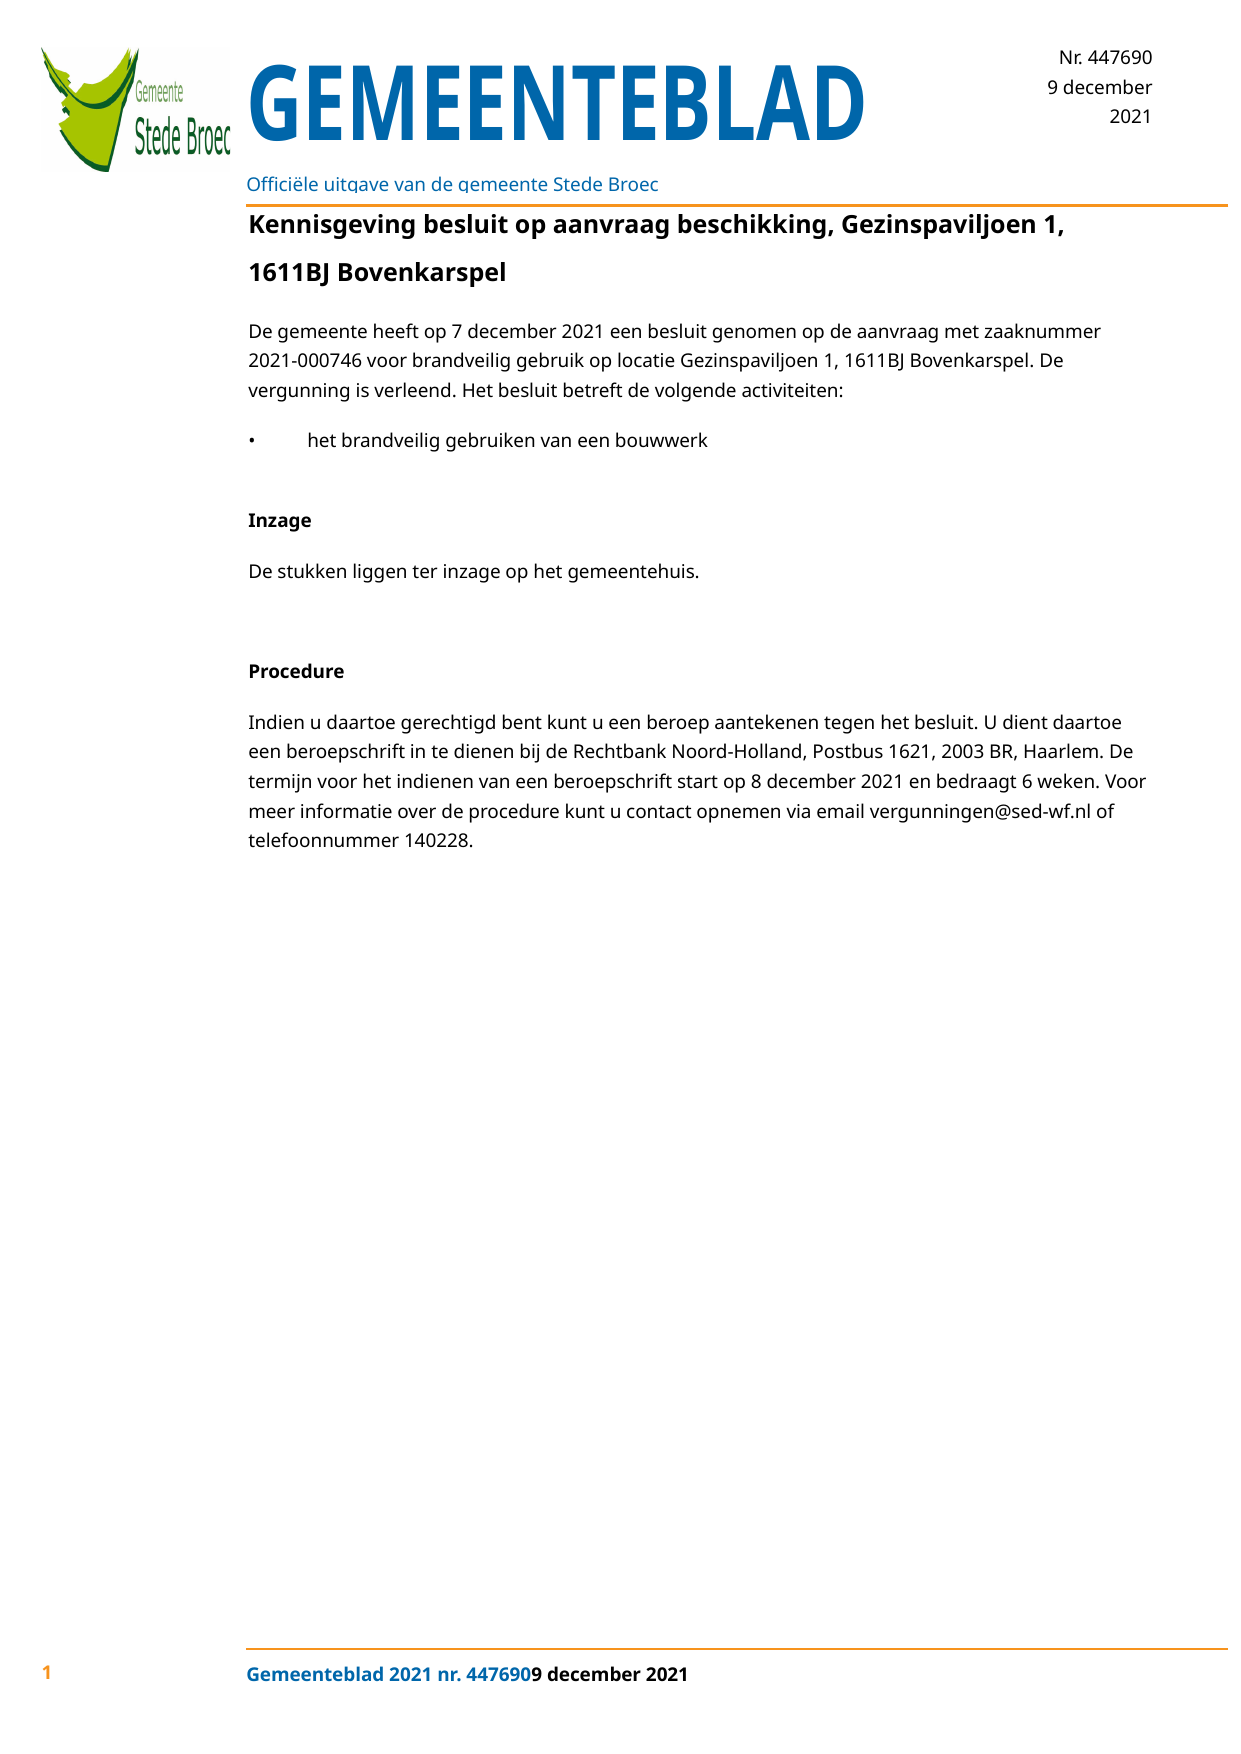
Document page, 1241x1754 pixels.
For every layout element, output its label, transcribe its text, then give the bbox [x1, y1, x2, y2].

text Inzage [248, 507, 1152, 533]
text Indien u daartoe gerechtigd bent kunt u een beroep aantekenen tegen het besluit. U dient daartoe een beroepschrift in te dienen bij de Rechtbank Noord-Holland, Postbus 1621, 2003 BR, Haarlem. De termijn voor het indienen van een beroepschrift start op 8 december 2021 en bedraagt 6 weken. Voor meer informatie over de procedure kunt u contact opnemen via email vergunningen@sed-wf.nl of telefoonnummer 140228. [248, 709, 1152, 853]
picture [41, 47, 231, 172]
text De gemeente heeft op 7 december 2021 een besluit genomen op de aanvraag met zaaknummer 2021-000746 voor brandveilig gebruik op locatie Gezinspaviljoen 1, 1611BJ Bovenkarspel. De vergunning is verleend. Het besluit betreft de volgende activiteiten: [248, 318, 1152, 403]
list het brandveilig gebruiken van een bouwwerk [248, 427, 1152, 453]
text Procedure [248, 659, 1152, 684]
text Kennisgeving besluit op aanvraag beschikking, Gezinspaviljoen 1, 1611BJ Bovenkarspel [248, 207, 1152, 288]
text De stukken liggen ter inzage op het gemeentehuis. [248, 558, 1152, 584]
